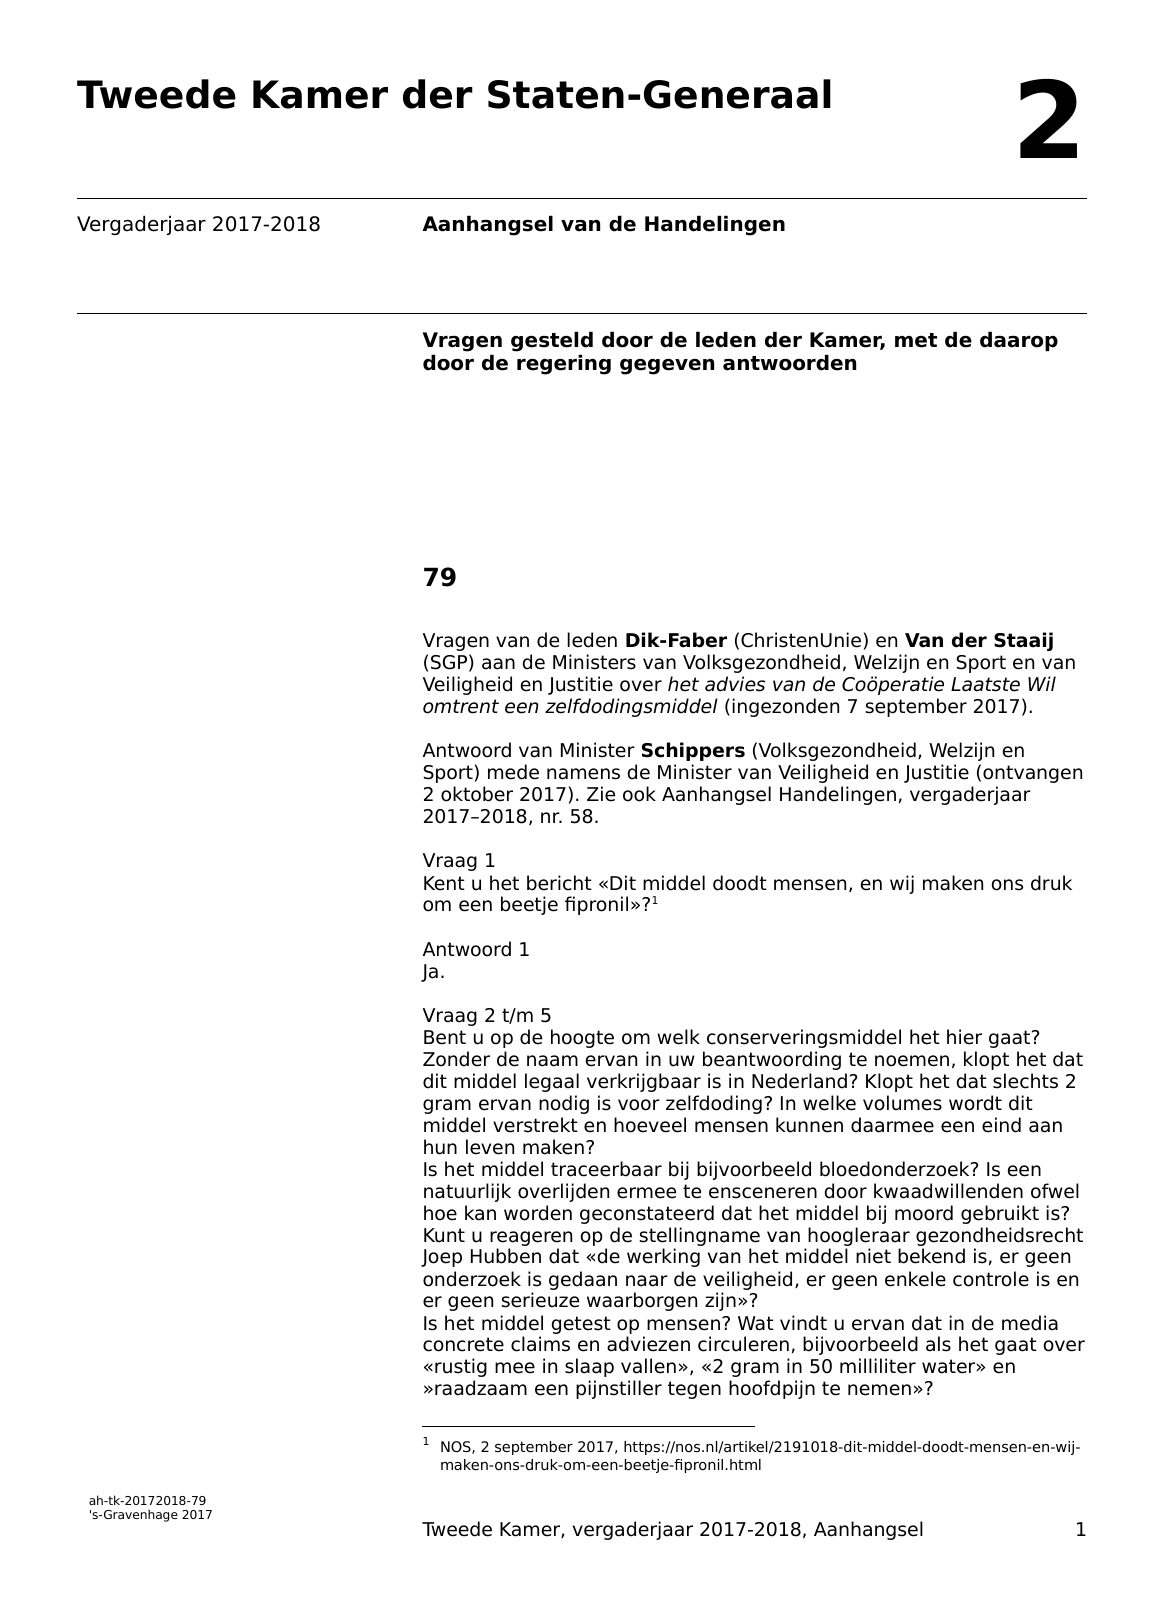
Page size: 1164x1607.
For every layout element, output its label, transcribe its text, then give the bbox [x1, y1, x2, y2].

text ah-tk-20172018-79 [88, 1494, 323, 1508]
table_cell Vragen gesteld door de leden der Kamer, met de daarop door de regering gegeven antwoorden [422, 314, 1087, 375]
text Is het middel getest op mensen? Wat vindt u ervan dat in de media concrete claims en adviezen circuleren, bijvoorbeeld als het gaat over «rustig mee in slaap vallen», «2 gram in 50 milliliter water» en »raadzaam een pijnstiller tegen hoofdpijn te nemen»? [422, 1312, 1087, 1400]
table_header Tweede Kamer der Staten-Generaal [77, 59, 886, 198]
text 79 [422, 563, 1087, 592]
text 's-Gravenhage 2017 [88, 1508, 323, 1522]
text Kent u het bericht «Dit middel doodt mensen, en wij maken ons druk om een beetje fipronil»? [422, 872, 1087, 916]
text Is het middel traceerbaar bij bijvoorbeeld bloedonderzoek? Is een natuurlijk overlijden ermee te ensceneren door kwaadwillenden ofwel hoe kan worden geconstateerd dat het middel bij moord gebruikt is? [422, 1158, 1087, 1224]
table_cell [77, 314, 422, 375]
text Kunt u reageren op de stellingname van hoogleraar gezondheidsrecht Joep Hubben dat «de werking van het middel niet bekend is, er geen onderzoek is gedaan naar de veiligheid, er geen enkele controle is en er geen serieuze waarborgen zijn»? [422, 1224, 1087, 1312]
text Ja. [422, 961, 1087, 982]
text Vraag 2 t/m 5 [422, 1005, 1087, 1027]
text Antwoord van Minister Schippers (Volksgezondheid, Welzijn en Sport) mede namens de Minister van Veiligheid en Justitie (ontvangen 2 oktober 2017). Zie ook Aanhangsel Handelingen, vergaderjaar 2017–2018, nr. 58. [422, 740, 1087, 828]
table_cell Aanhangsel van de Handelingen [422, 199, 1087, 313]
text Vraag 1 [422, 850, 1087, 872]
text Antwoord 1 [422, 938, 1087, 961]
table_header 2 [886, 59, 1087, 198]
text NOS, 2 september 2017, https://nos.nl/artikel/2191018-dit-middel-doodt-mensen-en-wij-maken-ons-druk-om-een-beetje-fipronil.html [422, 1435, 1087, 1474]
text Vragen van de leden Dik-Faber (ChristenUnie) en Van der Staaij (SGP) aan de Ministers van Volksgezondheid, Welzijn en Sport en van Veiligheid en Justitie over het advies van de Coöperatie Laatste Wil omtrent een zelfdodingsmiddel (ingezonden 7 september 2017). [422, 630, 1087, 718]
table_cell Vergaderjaar 2017-2018 [77, 199, 422, 313]
text Bent u op de hoogte om welk conserveringsmiddel het hier gaat? Zonder de naam ervan in uw beantwoording te noemen, klopt het dat dit middel legaal verkrijgbaar is in Nederland? Klopt het dat slechts 2 gram ervan nodig is voor zelfdoding? In welke volumes wordt dit middel verstrekt en hoeveel mensen kunnen daarmee een eind aan hun leven maken? [422, 1027, 1087, 1158]
